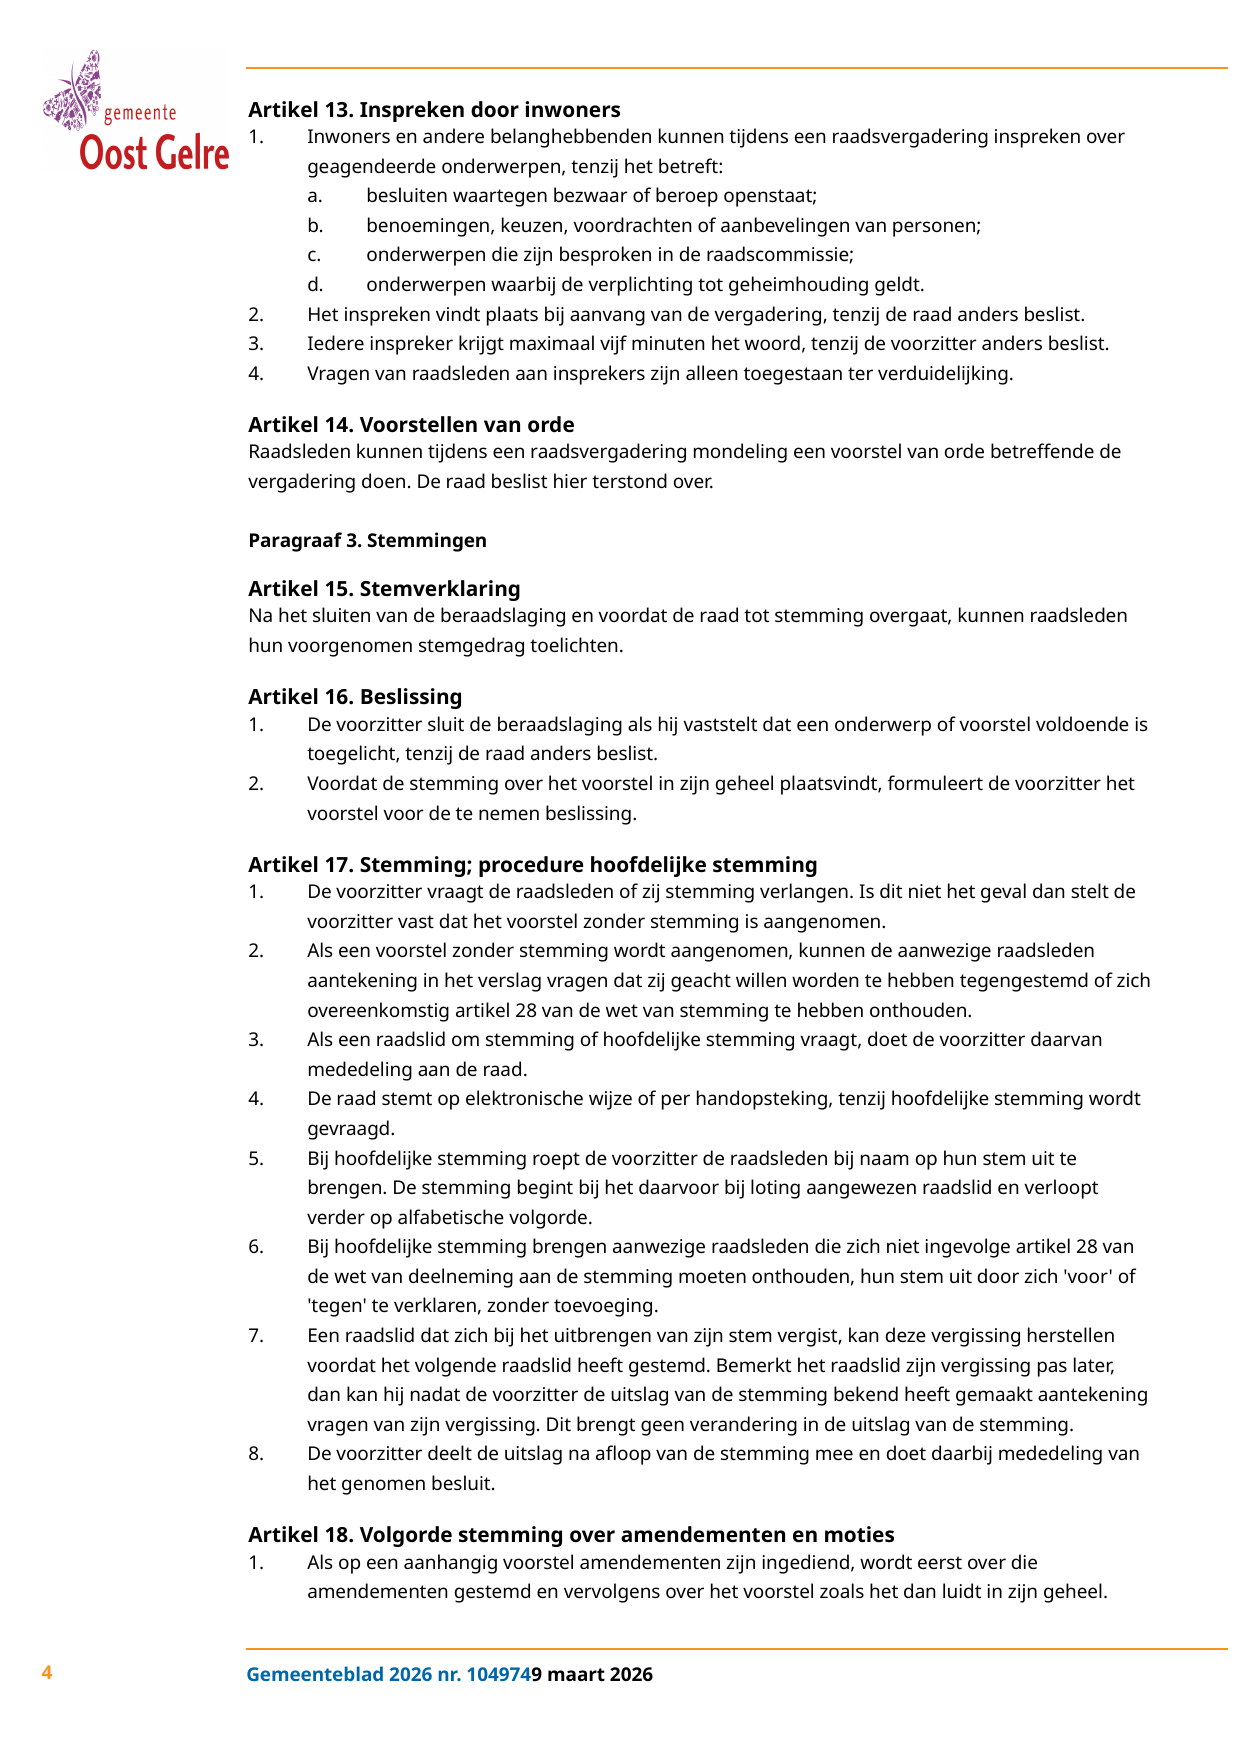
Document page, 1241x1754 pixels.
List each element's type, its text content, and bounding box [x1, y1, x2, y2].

list onderwerpen waarbij de verplichting tot geheimhouding geldt. [307, 271, 1152, 297]
list Als een voorstel zonder stemming wordt aangenomen, kunnen de aanwezige raadsleden aantekening in het verslag vragen dat zij geacht willen worden te hebben tegengestemd of zich overeenkomstig artikel 28 van de wet van stemming te hebben onthouden. [248, 938, 1152, 1023]
text Artikel 14. Voorstellen van orde [248, 410, 1152, 439]
list Iedere inspreker krijgt maximaal vijf minuten het woord, tenzij de voorzitter anders beslist. [248, 330, 1152, 356]
text Artikel 16. Beslissing [248, 682, 1152, 711]
list Bij hoofdelijke stemming brengen aanwezige raadsleden die zich niet ingevolge artikel 28 van de wet van deelneming aan de stemming moeten onthouden, hun stem uit door zich 'voor' of 'tegen' te verklaren, zonder toevoeging. [248, 1233, 1152, 1318]
list Inwoners en andere belanghebbenden kunnen tijdens een raadsvergadering inspreken over geagendeerde onderwerpen, tenzij het betreft: [248, 123, 1152, 178]
text Artikel 13. Inspreken door inwoners [248, 95, 1152, 123]
text Artikel 15. Stemverklaring [248, 574, 1152, 602]
list Als een raadslid om stemming of hoofdelijke stemming vraagt, doet de voorzitter daarvan mededeling aan de raad. [248, 1026, 1152, 1082]
list Een raadslid dat zich bij het uitbrengen van zijn stem vergist, kan deze vergissing herstellen voordat het volgende raadslid heeft gestemd. Bemerkt het raadslid zijn vergissing pas later, dan kan hij nadat de voorzitter de uitslag van de stemming bekend heeft gemaakt aantekening vragen van zijn vergissing. Dit brengt geen verandering in de uitslag van de stemming. [248, 1322, 1152, 1437]
list De voorzitter vraagt de raadsleden of zij stemming verlangen. Is dit niet het geval dan stelt de voorzitter vast dat het voorstel zonder stemming is aangenomen. [248, 878, 1152, 934]
text Artikel 17. Stemming; procedure hoofdelijke stemming [248, 850, 1152, 878]
list Bij hoofdelijke stemming roept de voorzitter de raadsleden bij naam op hun stem uit te brengen. De stemming begint bij het daarvoor bij loting aangewezen raadslid en verloopt verder op alfabetische volgorde. [248, 1145, 1152, 1230]
text Raadsleden kunnen tijdens een raadsvergadering mondeling een voorstel van orde betreffende de vergadering doen. De raad beslist hier terstond over. [248, 439, 1152, 494]
list Vragen van raadsleden aan insprekers zijn alleen toegestaan ter verduidelijking. [248, 360, 1152, 386]
list Het inspreken vindt plaats bij aanvang van de vergadering, tenzij de raad anders beslist. [248, 301, 1152, 326]
list De voorzitter sluit de beraadslaging als hij vaststelt dat een onderwerp of voorstel voldoende is toegelicht, tenzij de raad anders beslist. [248, 711, 1152, 766]
list besluiten waartegen bezwaar of beroep openstaat; [307, 182, 1152, 208]
list Als op een aanhangig voorstel amendementen zijn ingediend, wordt eerst over die amendementen gestemd en vervolgens over het voorstel zoals het dan luidt in zijn geheel. [248, 1549, 1152, 1604]
list onderwerpen die zijn besproken in de raadscommissie; [307, 242, 1152, 267]
list De raad stemt op elektronische wijze of per handopsteking, tenzij hoofdelijke stemming wordt gevraagd. [248, 1086, 1152, 1141]
list Voordat de stemming over het voorstel in zijn geheel plaatsvindt, formuleert de voorzitter het voorstel voor de te nemen beslissing. [248, 770, 1152, 825]
list benoemingen, keuzen, voordrachten of aanbevelingen van personen; [307, 212, 1152, 238]
list De voorzitter deelt de uitslag na afloop van de stemming mee en doet daarbij mededeling van het genomen besluit. [248, 1441, 1152, 1496]
text Paragraaf 3. Stemmingen [248, 527, 1152, 553]
picture [41, 47, 231, 172]
text Na het sluiten van de beraadslaging en voordat de raad tot stemming overgaat, kunnen raadsleden hun voorgenomen stemgedrag toelichten. [248, 602, 1152, 658]
text Artikel 18. Volgorde stemming over amendementen en moties [248, 1521, 1152, 1549]
